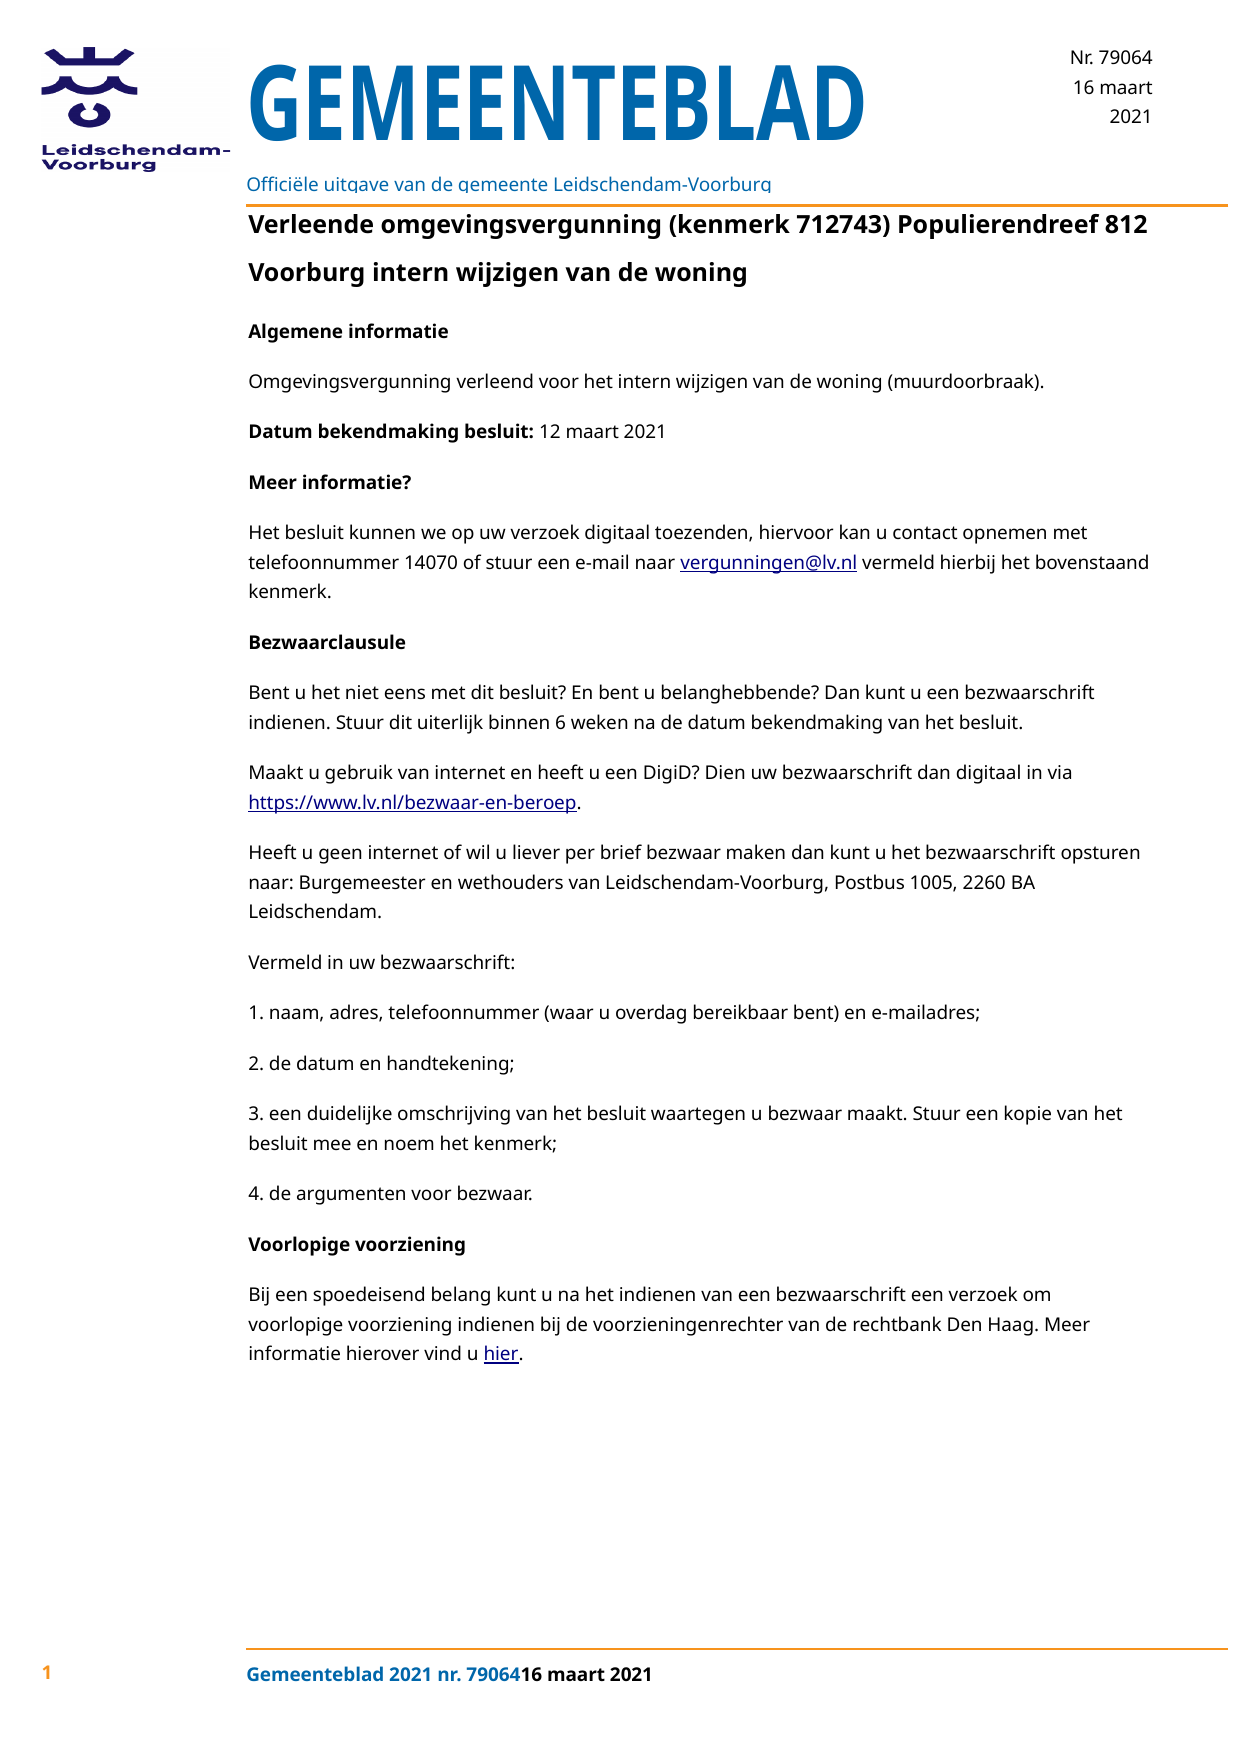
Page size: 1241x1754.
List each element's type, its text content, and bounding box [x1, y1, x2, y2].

text Algemene informatie [248, 318, 1152, 344]
text Voorlopige voorziening [248, 1231, 1152, 1257]
picture [41, 47, 231, 172]
text Verleende omgevingsvergunning (kenmerk 712743) Populierendreef 812 Voorburg intern wijzigen van de woning [248, 207, 1152, 288]
text Vermeld in uw bezwaarschrift: [248, 949, 1152, 975]
text 2. de datum en handtekening; [248, 1050, 1152, 1076]
text Bent u het niet eens met dit besluit? En bent u belanghebbende? Dan kunt u een bezwaarschrift indienen. Stuur dit uiterlijk binnen 6 weken na de datum bekendmaking van het besluit. [248, 679, 1152, 735]
text Omgevingsvergunning verleend voor het intern wijzigen van de woning (muurdoorbraak). [248, 368, 1152, 394]
text 3. een duidelijke omschrijving van het besluit waartegen u bezwaar maakt. Stuur een kopie van het besluit mee en noem het kenmerk; [248, 1100, 1152, 1156]
text Bezwaarclausule [248, 629, 1152, 655]
text Maakt u gebruik van internet en heeft u een DigiD? Dien uw bezwaarschrift dan digitaal in via https://www.lv.nl/bezwaar-en-beroep. [248, 759, 1152, 815]
text Het besluit kunnen we op uw verzoek digitaal toezenden, hiervoor kan u contact opnemen met telefoonnummer 14070 of stuur een e-mail naar vergunningen@lv.nl vermeld hierbij het bovenstaand kenmerk. [248, 519, 1152, 604]
text 4. de argumenten voor bezwaar. [248, 1180, 1152, 1206]
text Meer informatie? [248, 469, 1152, 495]
text Datum bekendmaking besluit: 12 maart 2021 [248, 419, 1152, 444]
text Heeft u geen internet of wil u liever per brief bezwaar maken dan kunt u het bezwaarschrift opsturen naar: Burgemeester en wethouders van Leidschendam-Voorburg, Postbus 1005, 2260 BA Leidschendam. [248, 839, 1152, 924]
text 1. naam, adres, telefoonnummer (waar u overdag bereikbaar bent) en e-mailadres; [248, 999, 1152, 1025]
text Bij een spoedeisend belang kunt u na het indienen van een bezwaarschrift een verzoek om voorlopige voorziening indienen bij de voorzieningenrechter van de rechtbank Den Haag. Meer informatie hierover vind u hier. [248, 1281, 1152, 1366]
